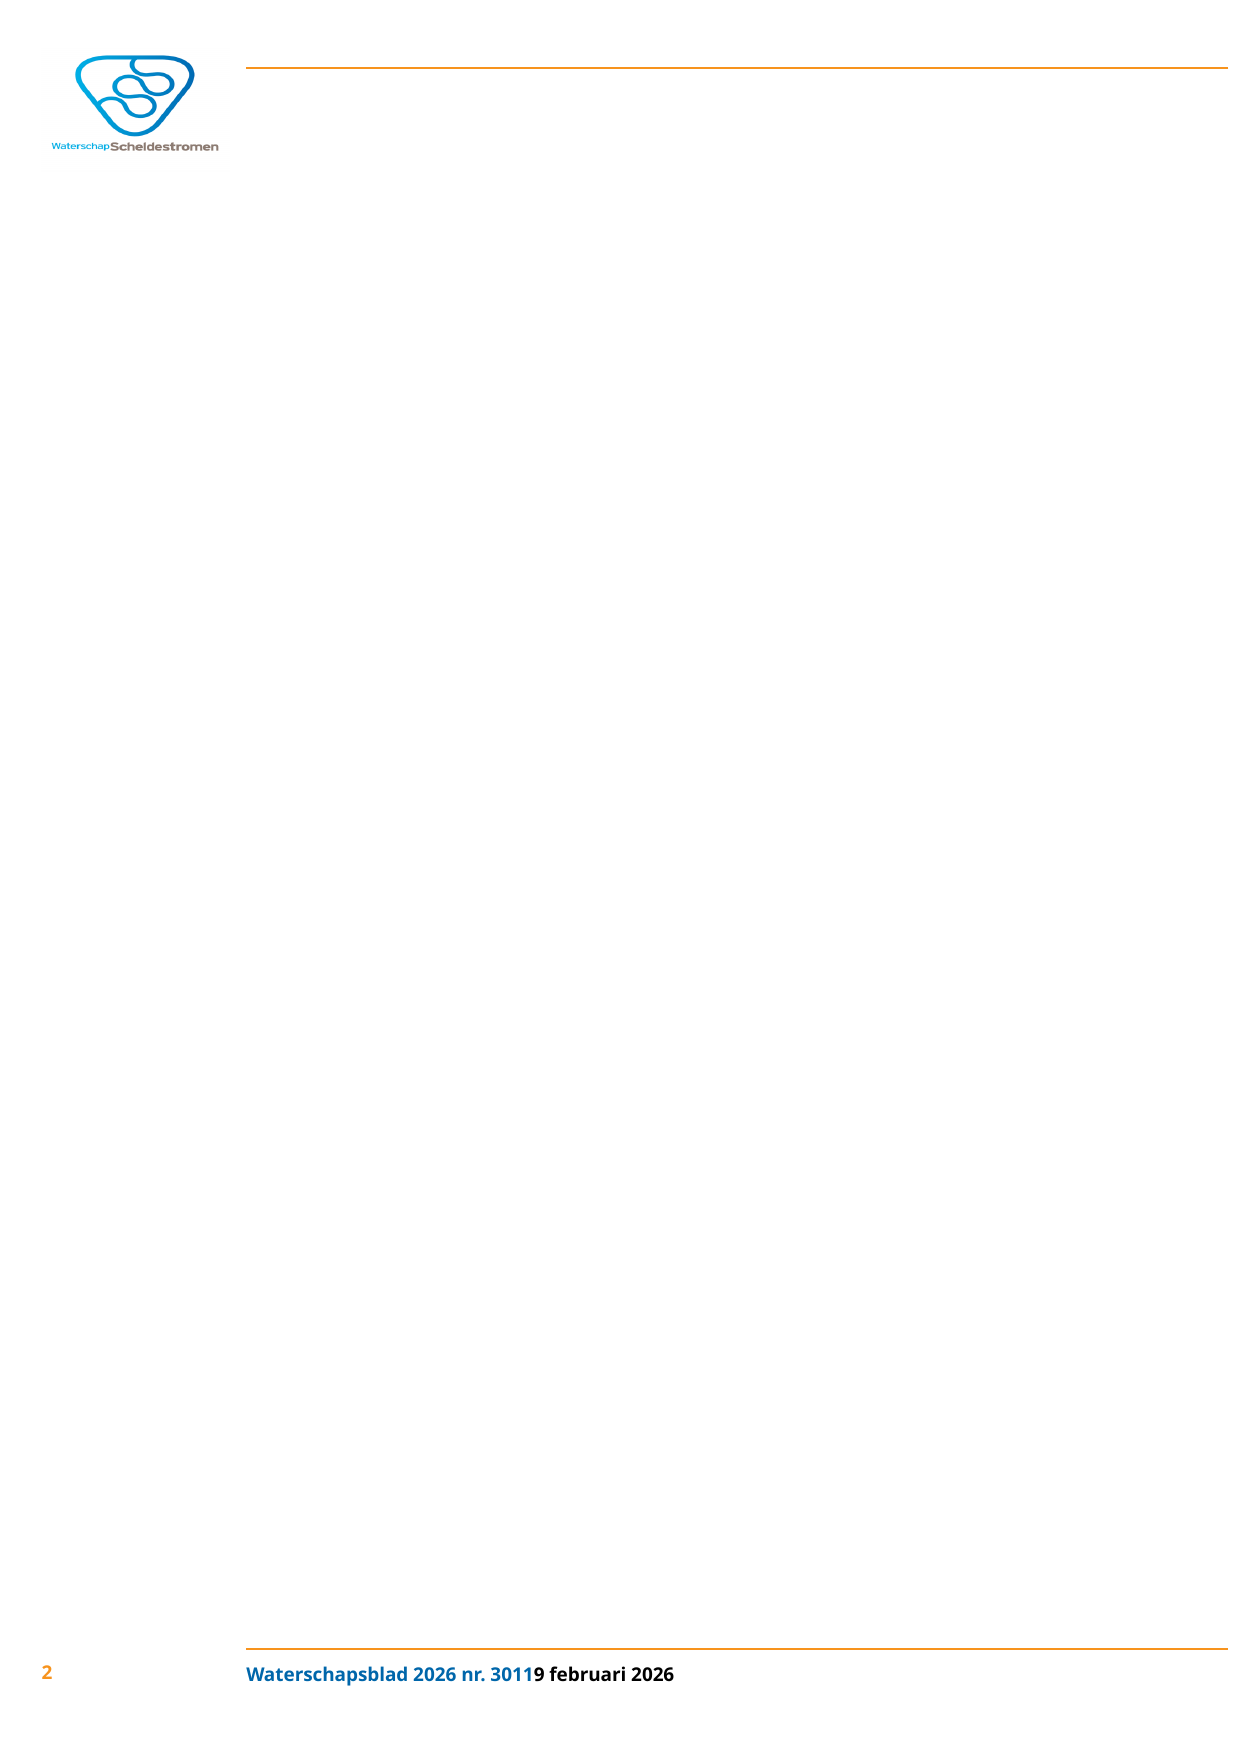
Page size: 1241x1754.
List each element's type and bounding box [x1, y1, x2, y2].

picture [41, 47, 231, 172]
